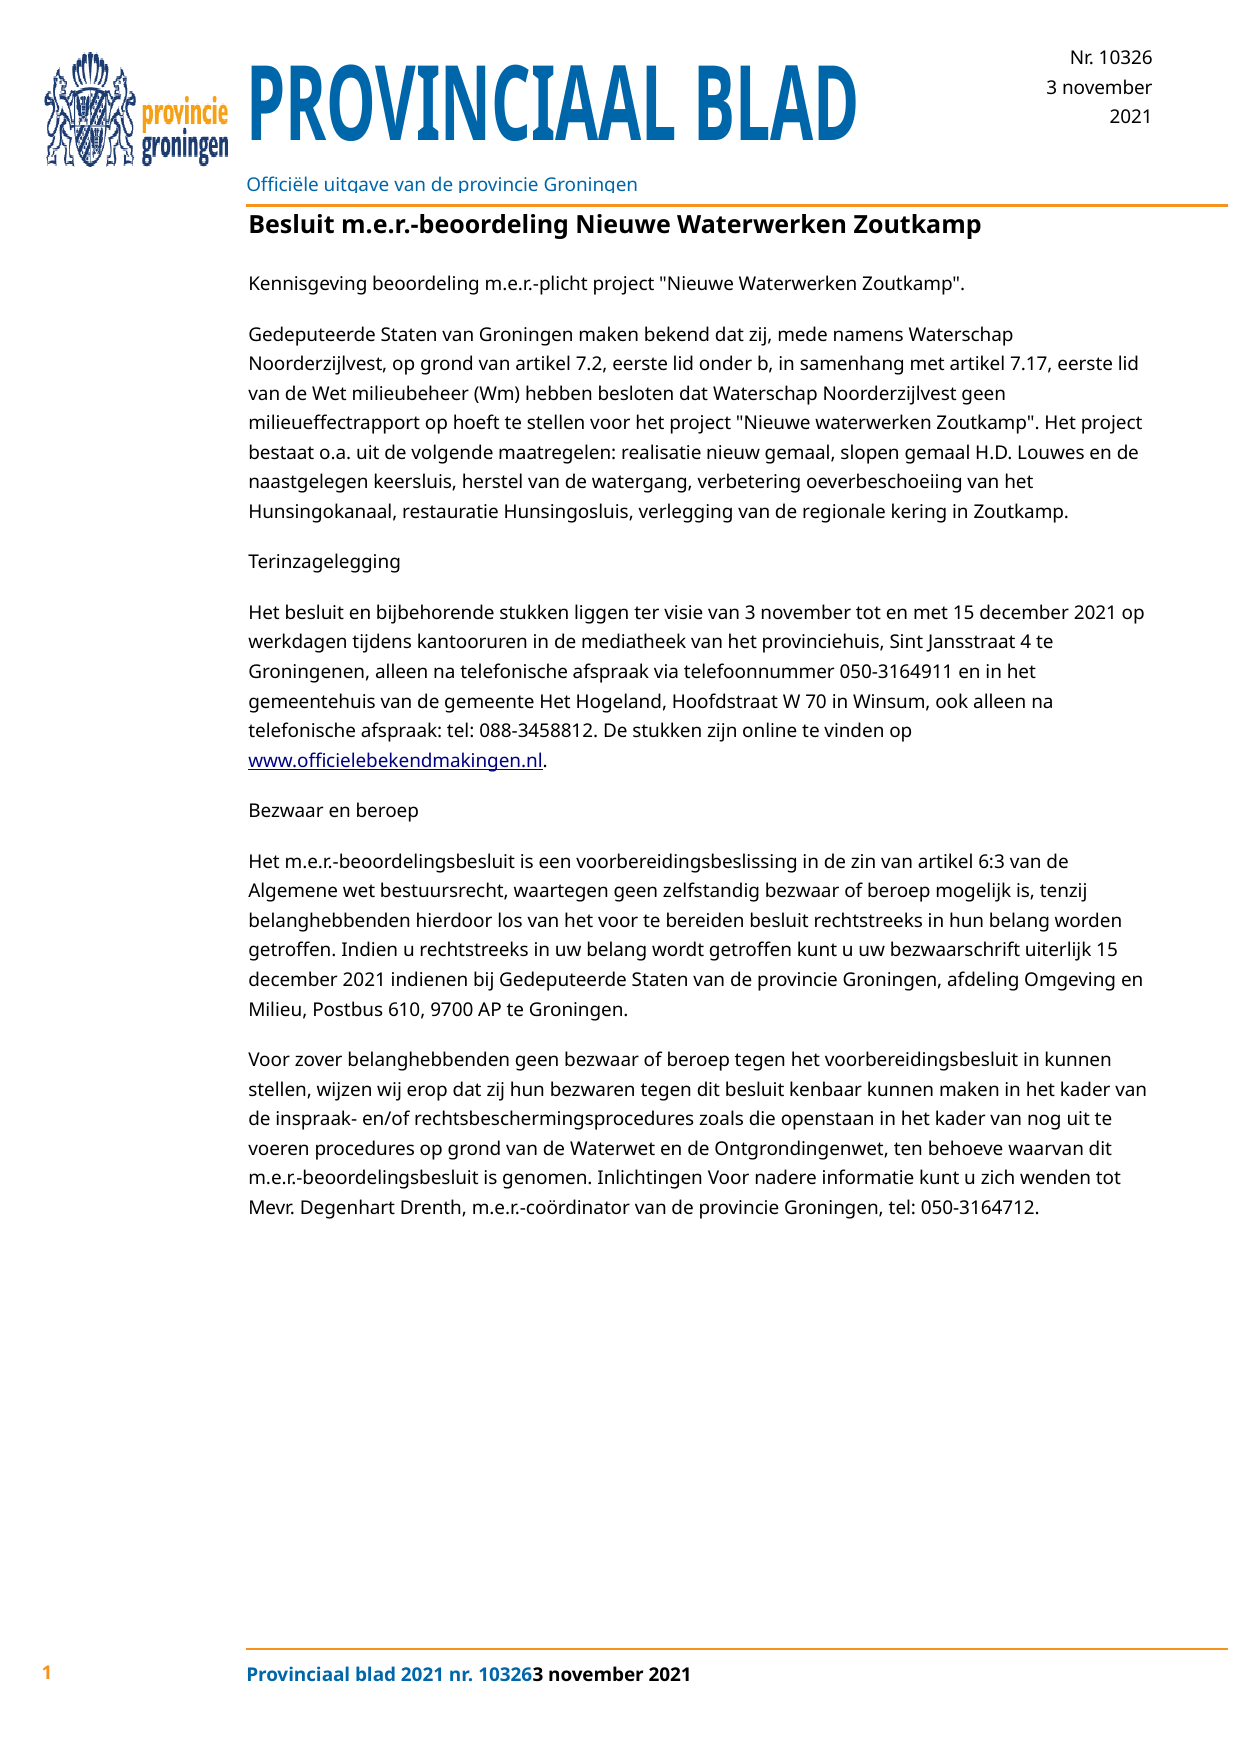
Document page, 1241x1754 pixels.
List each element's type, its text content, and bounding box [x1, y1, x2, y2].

text Terinzagelegging [248, 549, 1152, 574]
text Besluit m.e.r.-beoordeling Nieuwe Waterwerken Zoutkamp [248, 207, 1152, 241]
picture [41, 47, 231, 172]
text Kennisgeving beoordeling m.e.r.-plicht project "Nieuwe Waterwerken Zoutkamp". [248, 270, 1152, 296]
text Het besluit en bijbehorende stukken liggen ter visie van 3 november tot en met 15 december 2021 op werkdagen tijdens kantooruren in de mediatheek van het provinciehuis, Sint Jansstraat 4 te Groningenen, alleen na telefonische afspraak via telefoonnummer 050-3164911 en in het gemeentehuis van de gemeente Het Hogeland, Hoofdstraat W 70 in Winsum, ook alleen na telefonische afspraak: tel: 088-3458812. De stukken zijn online te vinden op www.officielebekendmakingen.nl. [248, 599, 1152, 773]
text Het m.e.r.-beoordelingsbesluit is een voorbereidingsbeslissing in de zin van artikel 6:3 van de Algemene wet bestuursrecht, waartegen geen zelfstandig bezwaar of beroep mogelijk is, tenzij belanghebbenden hierdoor los van het voor te bereiden besluit rechtstreeks in hun belang worden getroffen. Indien u rechtstreeks in uw belang wordt getroffen kunt u uw bezwaarschrift uiterlijk 15 december 2021 indienen bij Gedeputeerde Staten van de provincie Groningen, afdeling Omgeving en Milieu, Postbus 610, 9700 AP te Groningen. [248, 848, 1152, 1021]
text Gedeputeerde Staten van Groningen maken bekend dat zij, mede namens Waterschap Noorderzijlvest, op grond van artikel 7.2, eerste lid onder b, in samenhang met artikel 7.17, eerste lid van de Wet milieubeheer (Wm) hebben besloten dat Waterschap Noorderzijlvest geen milieueffectrapport op hoeft te stellen voor het project "Nieuwe waterwerken Zoutkamp". Het project bestaat o.a. uit de volgende maatregelen: realisatie nieuw gemaal, slopen gemaal H.D. Louwes en de naastgelegen keersluis, herstel van de watergang, verbetering oeverbeschoeiing van het Hunsingokanaal, restauratie Hunsingosluis, verlegging van de regionale kering in Zoutkamp. [248, 321, 1152, 524]
text Voor zover belanghebbenden geen bezwaar of beroep tegen het voorbereidingsbesluit in kunnen stellen, wijzen wij erop dat zij hun bezwaren tegen dit besluit kenbaar kunnen maken in het kader van de inspraak- en/of rechtsbeschermingsprocedures zoals die openstaan in het kader van nog uit te voeren procedures op grond van de Waterwet en de Ontgrondingenwet, ten behoeve waarvan dit m.e.r.-beoordelingsbesluit is genomen. Inlichtingen Voor nadere informatie kunt u zich wenden tot Mevr. Degenhart Drenth, m.e.r.-coördinator van de provincie Groningen, tel: 050-3164712. [248, 1046, 1152, 1220]
text Bezwaar en beroep [248, 797, 1152, 823]
